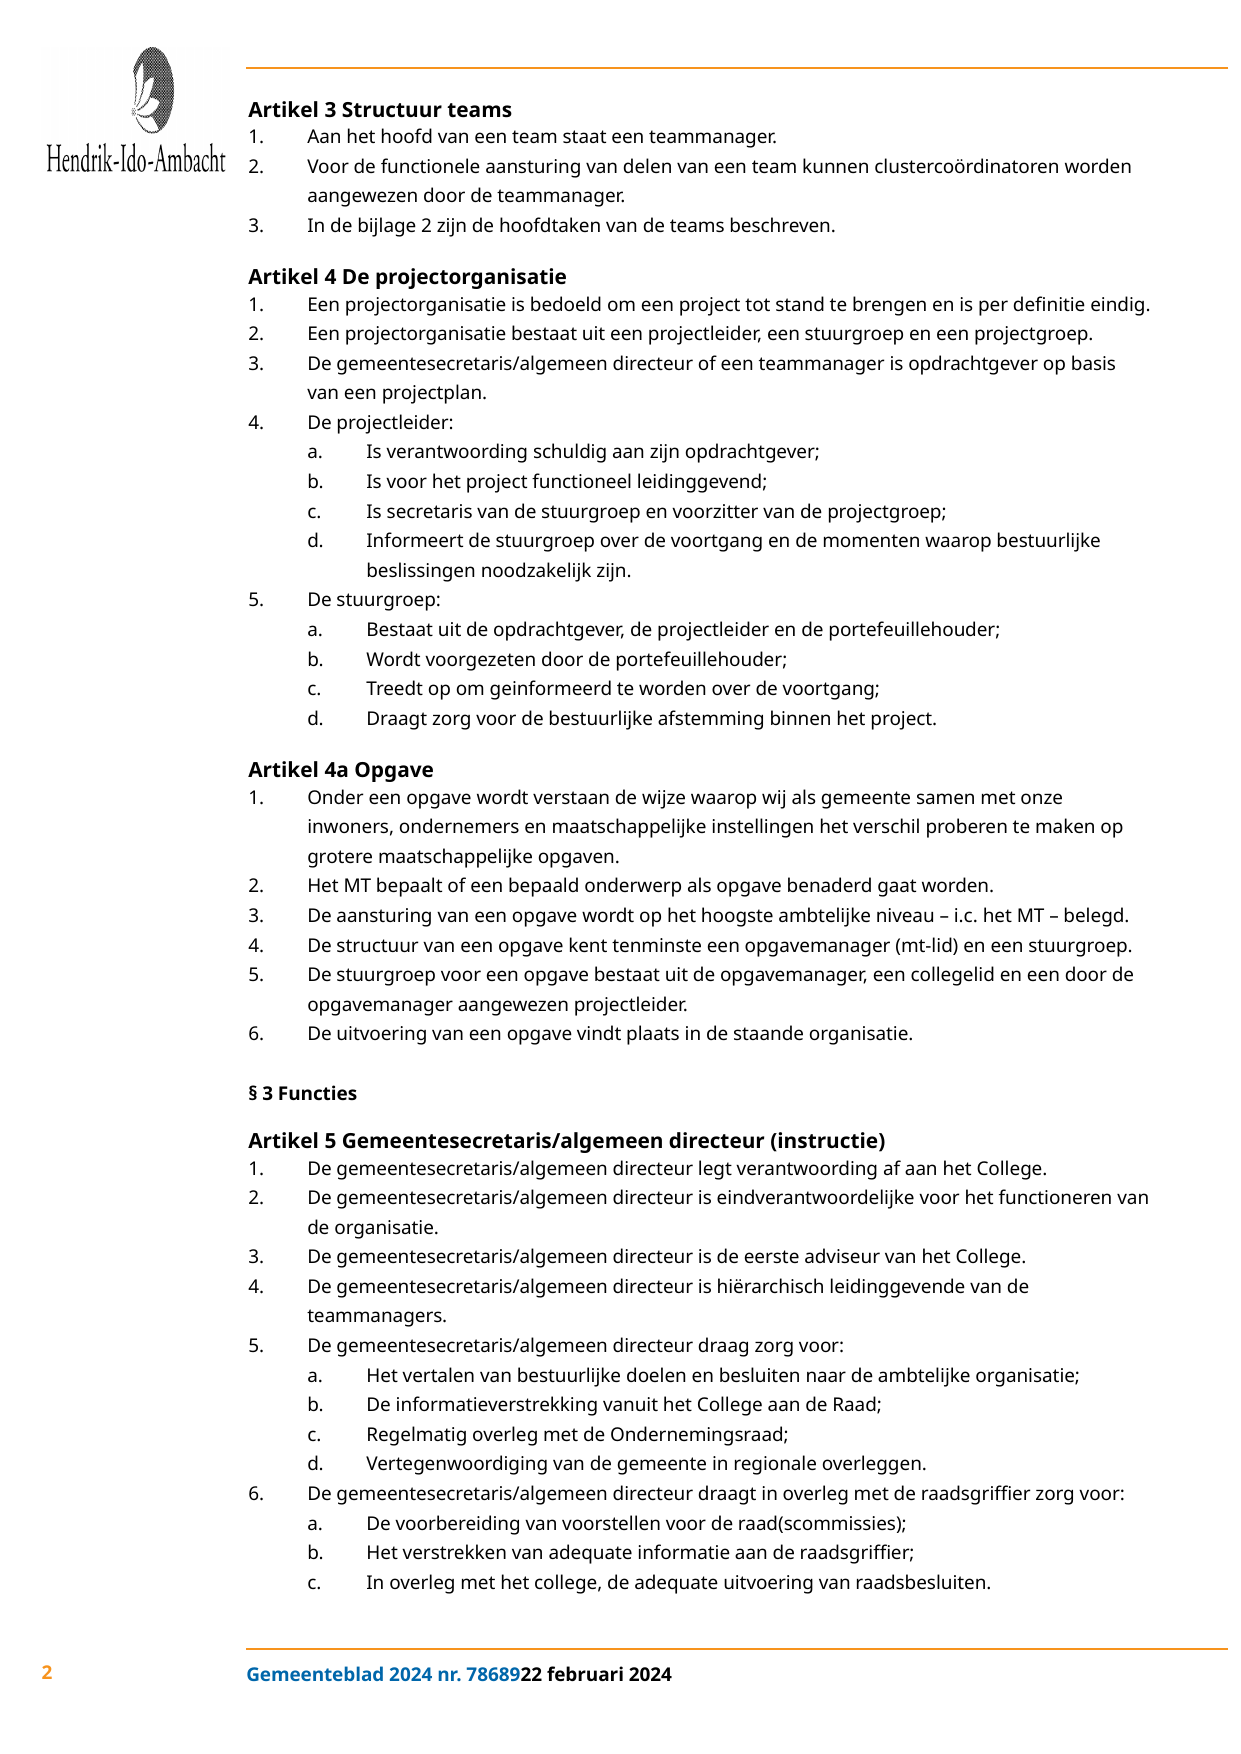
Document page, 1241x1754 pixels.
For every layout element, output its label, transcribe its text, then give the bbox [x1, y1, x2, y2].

text § 3 Functies [248, 1080, 1152, 1105]
list De gemeentesecretaris/algemeen directeur is hiërarchisch leidinggevende van de teammanagers. [248, 1273, 1152, 1328]
list Treedt op om geinformeerd te worden over de voortgang; [307, 675, 1152, 701]
list In overleg met het college, de adequate uitvoering van raadsbesluiten. [307, 1569, 1152, 1594]
text Artikel 4a Opgave [248, 755, 1152, 784]
list De gemeentesecretaris/algemeen directeur of een teammanager is opdrachtgever op basis van een projectplan. [248, 350, 1152, 405]
list De informatieverstrekking vanuit het College aan de Raad; [307, 1391, 1152, 1417]
text Artikel 5 Gemeentesecretaris/algemeen directeur (instructie) [248, 1126, 1152, 1155]
list De stuurgroep: [248, 587, 1152, 612]
list Het MT bepaalt of een bepaald onderwerp als opgave benaderd gaat worden. [248, 873, 1152, 898]
list Onder een opgave wordt verstaan de wijze waarop wij als gemeente samen met onze inwoners, ondernemers en maatschappelijke instellingen het verschil proberen te maken op grotere maatschappelijke opgaven. [248, 784, 1152, 869]
list Een projectorganisatie bestaat uit een projectleider, een stuurgroep en een projectgroep. [248, 320, 1152, 346]
list De gemeentesecretaris/algemeen directeur is eindverantwoordelijke voor het functioneren van de organisatie. [248, 1184, 1152, 1239]
list Wordt voorgezeten door de portefeuillehouder; [307, 646, 1152, 672]
list Aan het hoofd van een team staat een teammanager. [248, 123, 1152, 149]
list De gemeentesecretaris/algemeen directeur legt verantwoording af aan het College. [248, 1155, 1152, 1180]
text Artikel 4 De projectorganisatie [248, 262, 1152, 291]
list Is verantwoording schuldig aan zijn opdrachtgever; [307, 439, 1152, 464]
list De voorbereiding van voorstellen voor de raad(scommissies); [307, 1510, 1152, 1535]
list Een projectorganisatie is bedoeld om een project tot stand te brengen en is per definitie eindig. [248, 291, 1152, 317]
list Is secretaris van de stuurgroep en voorzitter van de projectgroep; [307, 498, 1152, 524]
list Is voor het project functioneel leidinggevend; [307, 468, 1152, 494]
text Artikel 3 Structuur teams [248, 95, 1152, 123]
list Het vertalen van bestuurlijke doelen en besluiten naar de ambtelijke organisatie; [307, 1362, 1152, 1387]
list Voor de functionele aansturing van delen van een team kunnen clustercoördinatoren worden aangewezen door de teammanager. [248, 153, 1152, 208]
list De gemeentesecretaris/algemeen directeur draag zorg voor: [248, 1332, 1152, 1358]
list In de bijlage 2 zijn de hoofdtaken van de teams beschreven. [248, 212, 1152, 238]
list De stuurgroep voor een opgave bestaat uit de opgavemanager, een collegelid en een door de opgavemanager aangewezen projectleider. [248, 961, 1152, 1017]
list Draagt zorg voor de bestuurlijke afstemming binnen het project. [307, 705, 1152, 731]
list De projectleider: [248, 409, 1152, 435]
list Regelmatig overleg met de Ondernemingsraad; [307, 1421, 1152, 1447]
list De uitvoering van een opgave vindt plaats in de staande organisatie. [248, 1021, 1152, 1046]
list Informeert de stuurgroep over de voortgang en de momenten waarop bestuurlijke beslissingen noodzakelijk zijn. [307, 527, 1152, 583]
list Bestaat uit de opdrachtgever, de projectleider en de portefeuillehouder; [307, 616, 1152, 642]
list De gemeentesecretaris/algemeen directeur is de eerste adviseur van het College. [248, 1243, 1152, 1269]
list Vertegenwoordiging van de gemeente in regionale overleggen. [307, 1451, 1152, 1476]
picture [41, 47, 231, 172]
list De gemeentesecretaris/algemeen directeur draagt in overleg met de raadsgriffier zorg voor: [248, 1480, 1152, 1506]
list Het verstrekken van adequate informatie aan de raadsgriffier; [307, 1539, 1152, 1565]
list De structuur van een opgave kent tenminste een opgavemanager (mt-lid) en een stuurgroep. [248, 932, 1152, 957]
list De aansturing van een opgave wordt op het hoogste ambtelijke niveau – i.c. het MT – belegd. [248, 902, 1152, 928]
